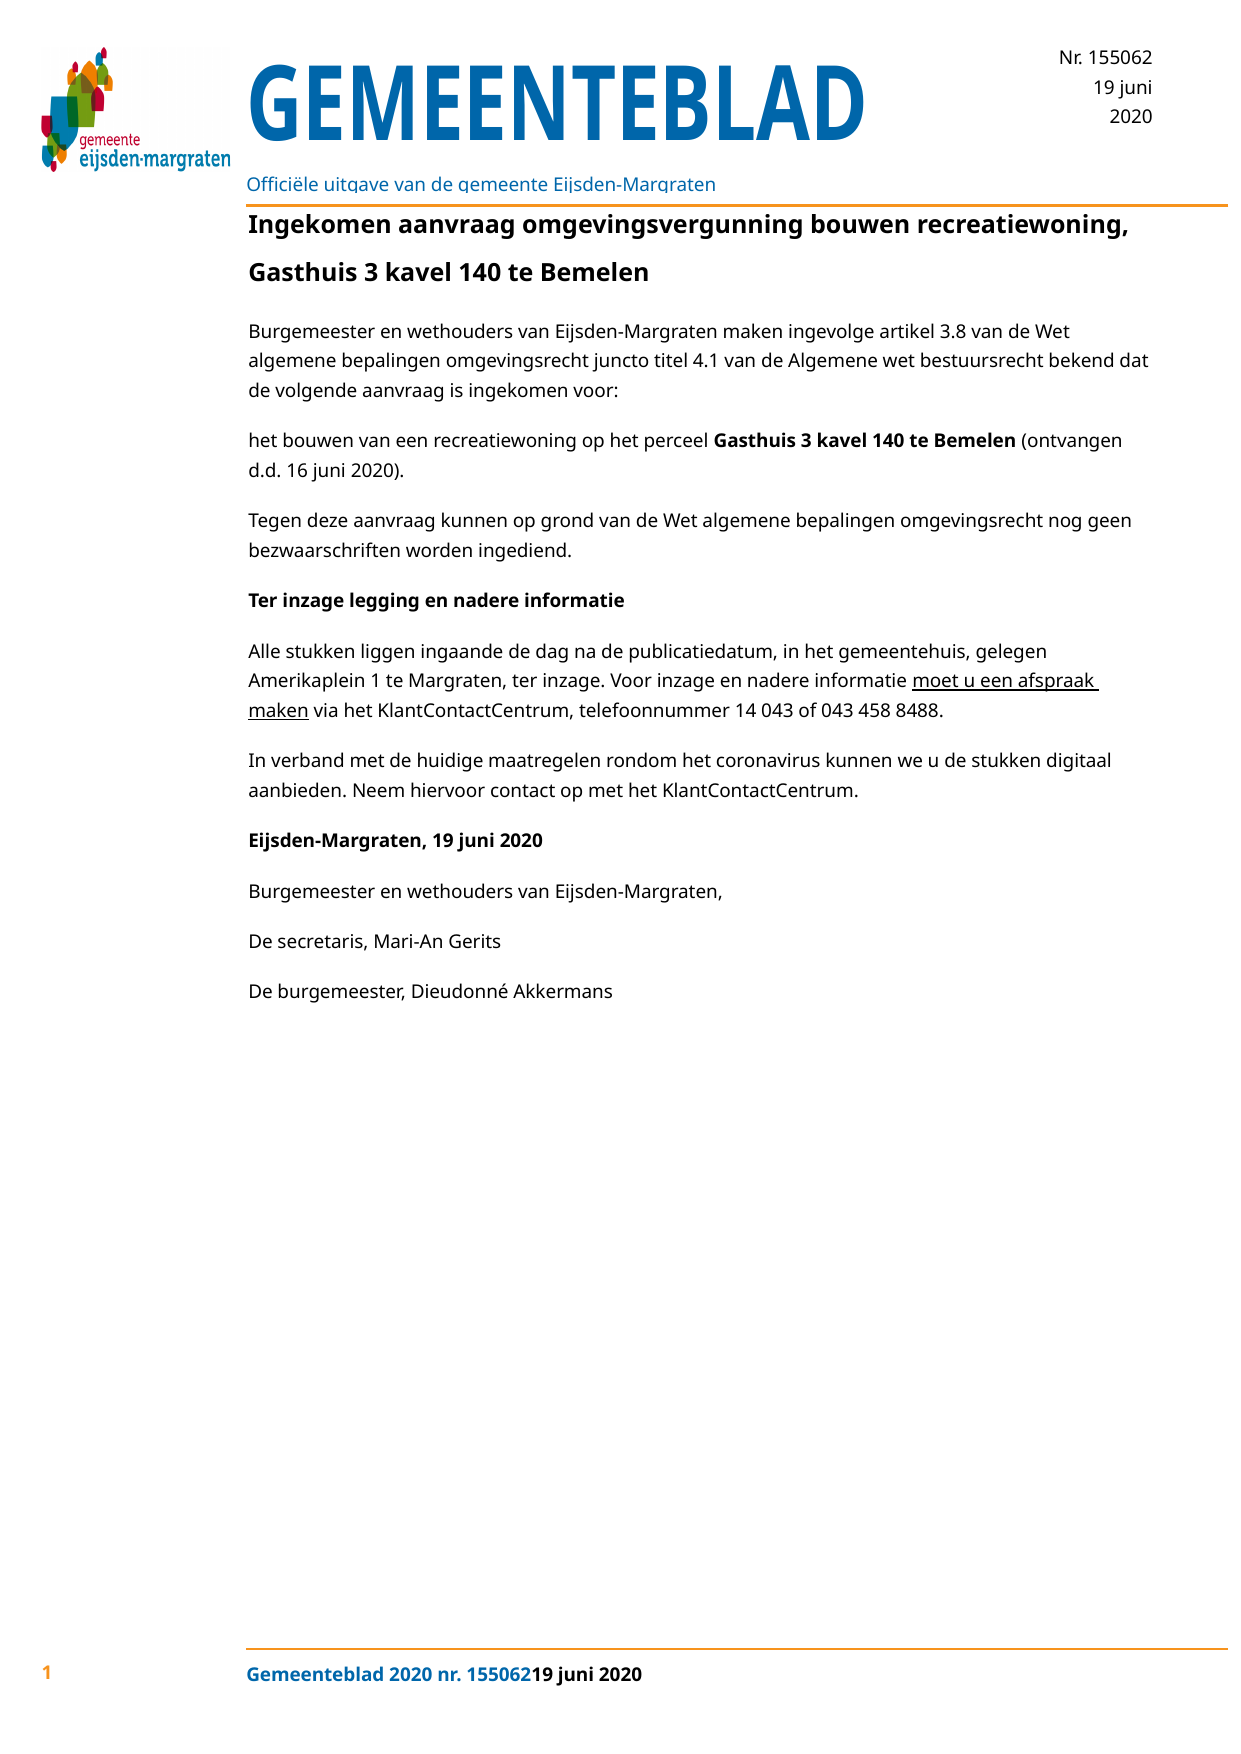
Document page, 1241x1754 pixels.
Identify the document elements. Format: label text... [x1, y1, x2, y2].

text In verband met de huidige maatregelen rondom het coronavirus kunnen we u de stukken digitaal aanbieden. Neem hiervoor contact op met het KlantContactCentrum. [248, 747, 1152, 803]
text Ter inzage legging en nadere informatie [248, 587, 1152, 613]
text Burgemeester en wethouders van Eijsden-Margraten maken ingevolge artikel 3.8 van de Wet algemene bepalingen omgevingsrecht juncto titel 4.1 van de Algemene wet bestuursrecht bekend dat de volgende aanvraag is ingekomen voor: [248, 318, 1152, 403]
text het bouwen van een recreatiewoning op het perceel Gasthuis 3 kavel 140 te Bemelen (ontvangen d.d. 16 juni 2020). [248, 427, 1152, 483]
text Burgemeester en wethouders van Eijsden-Margraten, [248, 878, 1152, 904]
text De secretaris, Mari-An Gerits [248, 928, 1152, 954]
text Tegen deze aanvraag kunnen op grond van de Wet algemene bepalingen omgevingsrecht nog geen bezwaarschriften worden ingediend. [248, 507, 1152, 563]
text Ingekomen aanvraag omgevingsvergunning bouwen recreatiewoning, Gasthuis 3 kavel 140 te Bemelen [248, 207, 1152, 288]
text Eijsden-Margraten, 19 juni 2020 [248, 827, 1152, 853]
text Alle stukken liggen ingaande de dag na de publicatiedatum, in het gemeentehuis, gelegen Amerikaplein 1 te Margraten, ter inzage. Voor inzage en nadere informatie moet u een afspraak maken via het KlantContactCentrum, telefoonnummer 14 043 of 043 458 8488. [248, 638, 1152, 723]
text De burgemeester, Dieudonné Akkermans [248, 979, 1152, 1004]
picture [41, 47, 231, 172]
